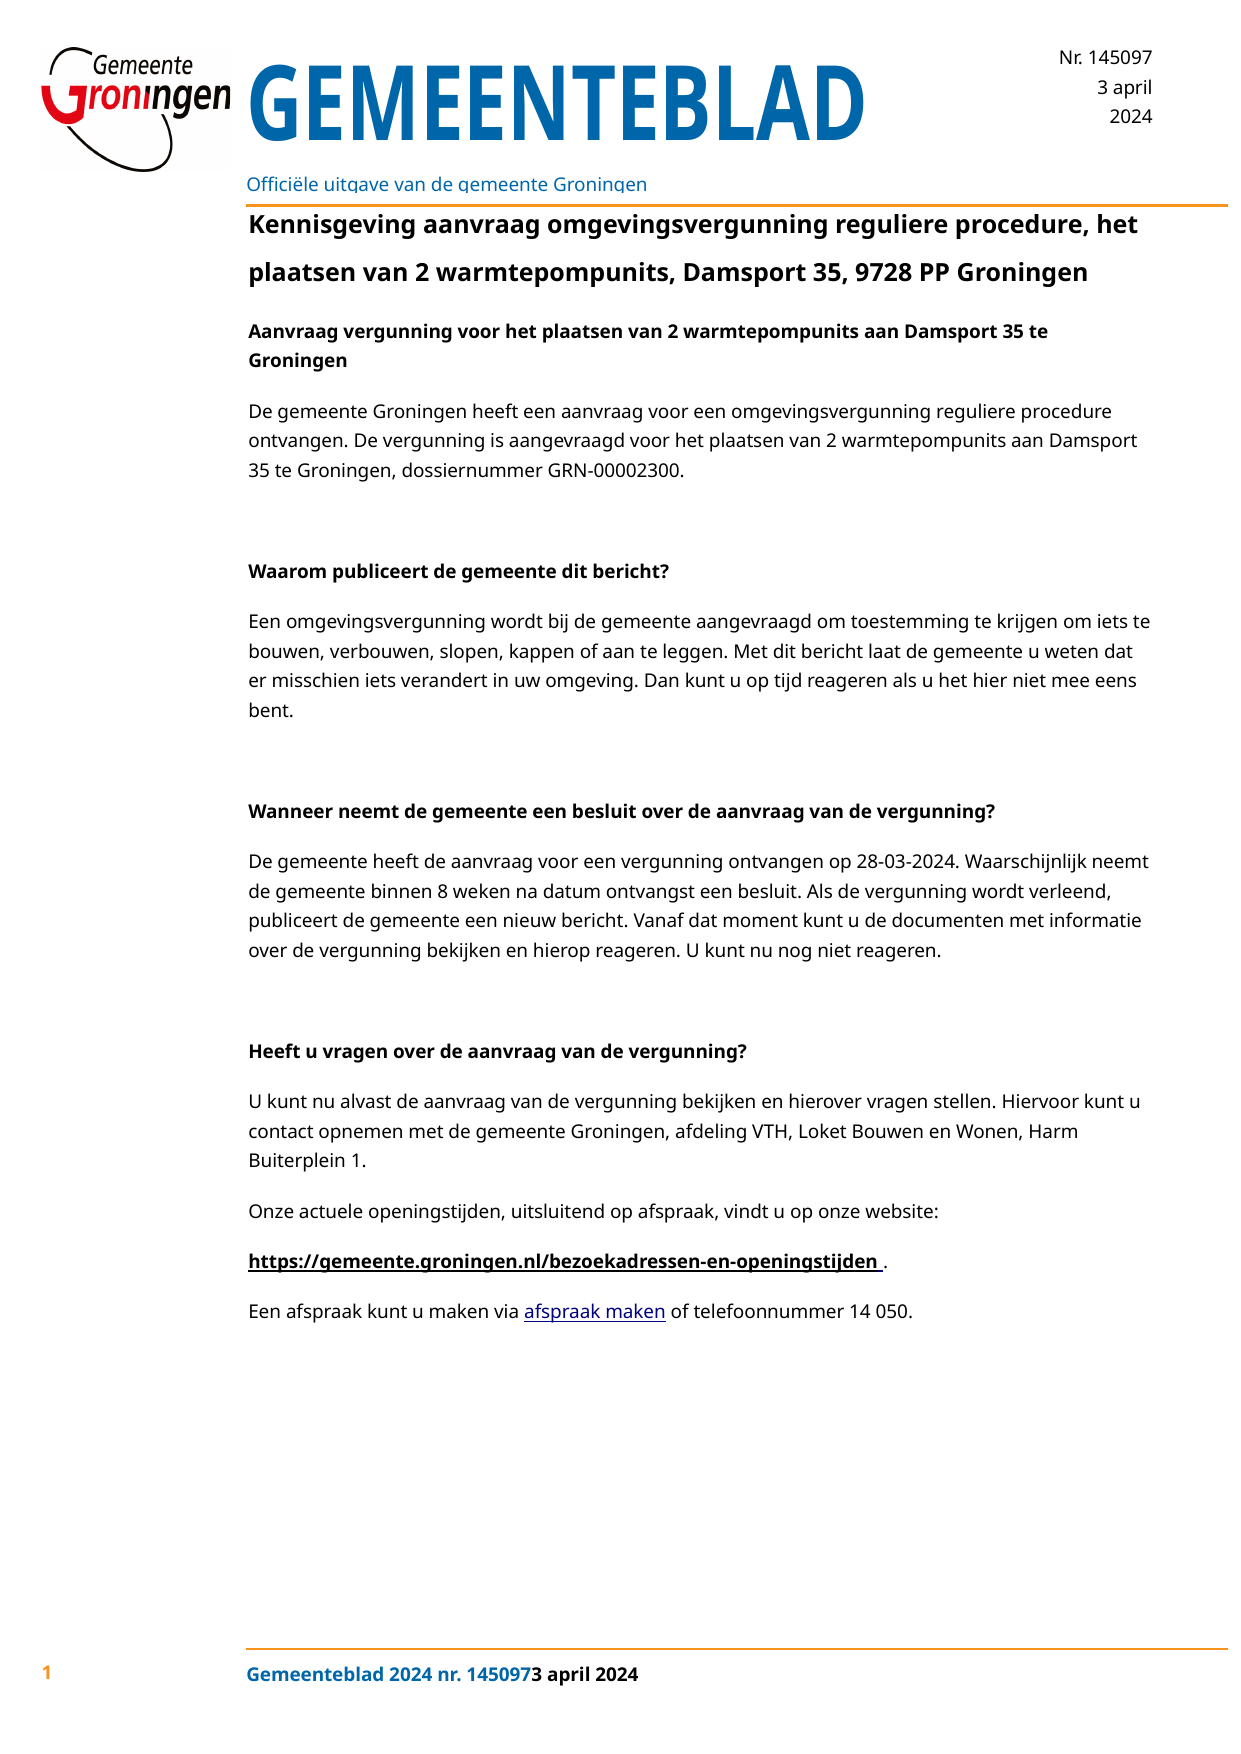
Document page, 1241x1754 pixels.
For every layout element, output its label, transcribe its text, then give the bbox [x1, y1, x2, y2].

text Een omgevingsvergunning wordt bij de gemeente aangevraagd om toestemming te krijgen om iets te bouwen, verbouwen, slopen, kappen of aan te leggen. Met dit bericht laat de gemeente u weten dat er misschien iets verandert in uw omgeving. Dan kunt u op tijd reageren als u het hier niet mee eens bent. [248, 608, 1152, 723]
text Onze actuele openingstijden, uitsluitend op afspraak, vindt u op onze website: [248, 1198, 1152, 1224]
text U kunt nu alvast de aanvraag van de vergunning bekijken en hierover vragen stellen. Hiervoor kunt u contact opnemen met de gemeente Groningen, afdeling VTH, Loket Bouwen en Wonen, Harm Buiterplein 1. [248, 1088, 1152, 1173]
text Heeft u vragen over de aanvraag van de vergunning? [248, 1038, 1152, 1064]
text De gemeente Groningen heeft een aanvraag voor een omgevingsvergunning reguliere procedure ontvangen. De vergunning is aangevraagd voor het plaatsen van 2 warmtepompunits aan Damsport 35 te Groningen, dossiernummer GRN-00002300. [248, 398, 1152, 483]
text Aanvraag vergunning voor het plaatsen van 2 warmtepompunits aan Damsport 35 te Groningen [248, 318, 1152, 373]
text Wanneer neemt de gemeente een besluit over de aanvraag van de vergunning? [248, 798, 1152, 824]
text Een afspraak kunt u maken via afspraak maken of telefoonnummer 14 050. [248, 1299, 1152, 1324]
text Waarom publiceert de gemeente dit bericht? [248, 558, 1152, 584]
text De gemeente heeft de aanvraag voor een vergunning ontvangen op 28-03-2024. Waarschijnlijk neemt de gemeente binnen 8 weken na datum ontvangst een besluit. Als de vergunning wordt verleend, publiceert de gemeente een nieuw bericht. Vanaf dat moment kunt u de documenten met informatie over de vergunning bekijken en hierop reageren. U kunt nu nog niet reageren. [248, 848, 1152, 963]
text https://gemeente.groningen.nl/bezoekadressen-en-openingstijden . [248, 1248, 1152, 1274]
text Kennisgeving aanvraag omgevingsvergunning reguliere procedure, het plaatsen van 2 warmtepompunits, Damsport 35, 9728 PP Groningen [248, 207, 1152, 288]
picture [41, 47, 231, 172]
